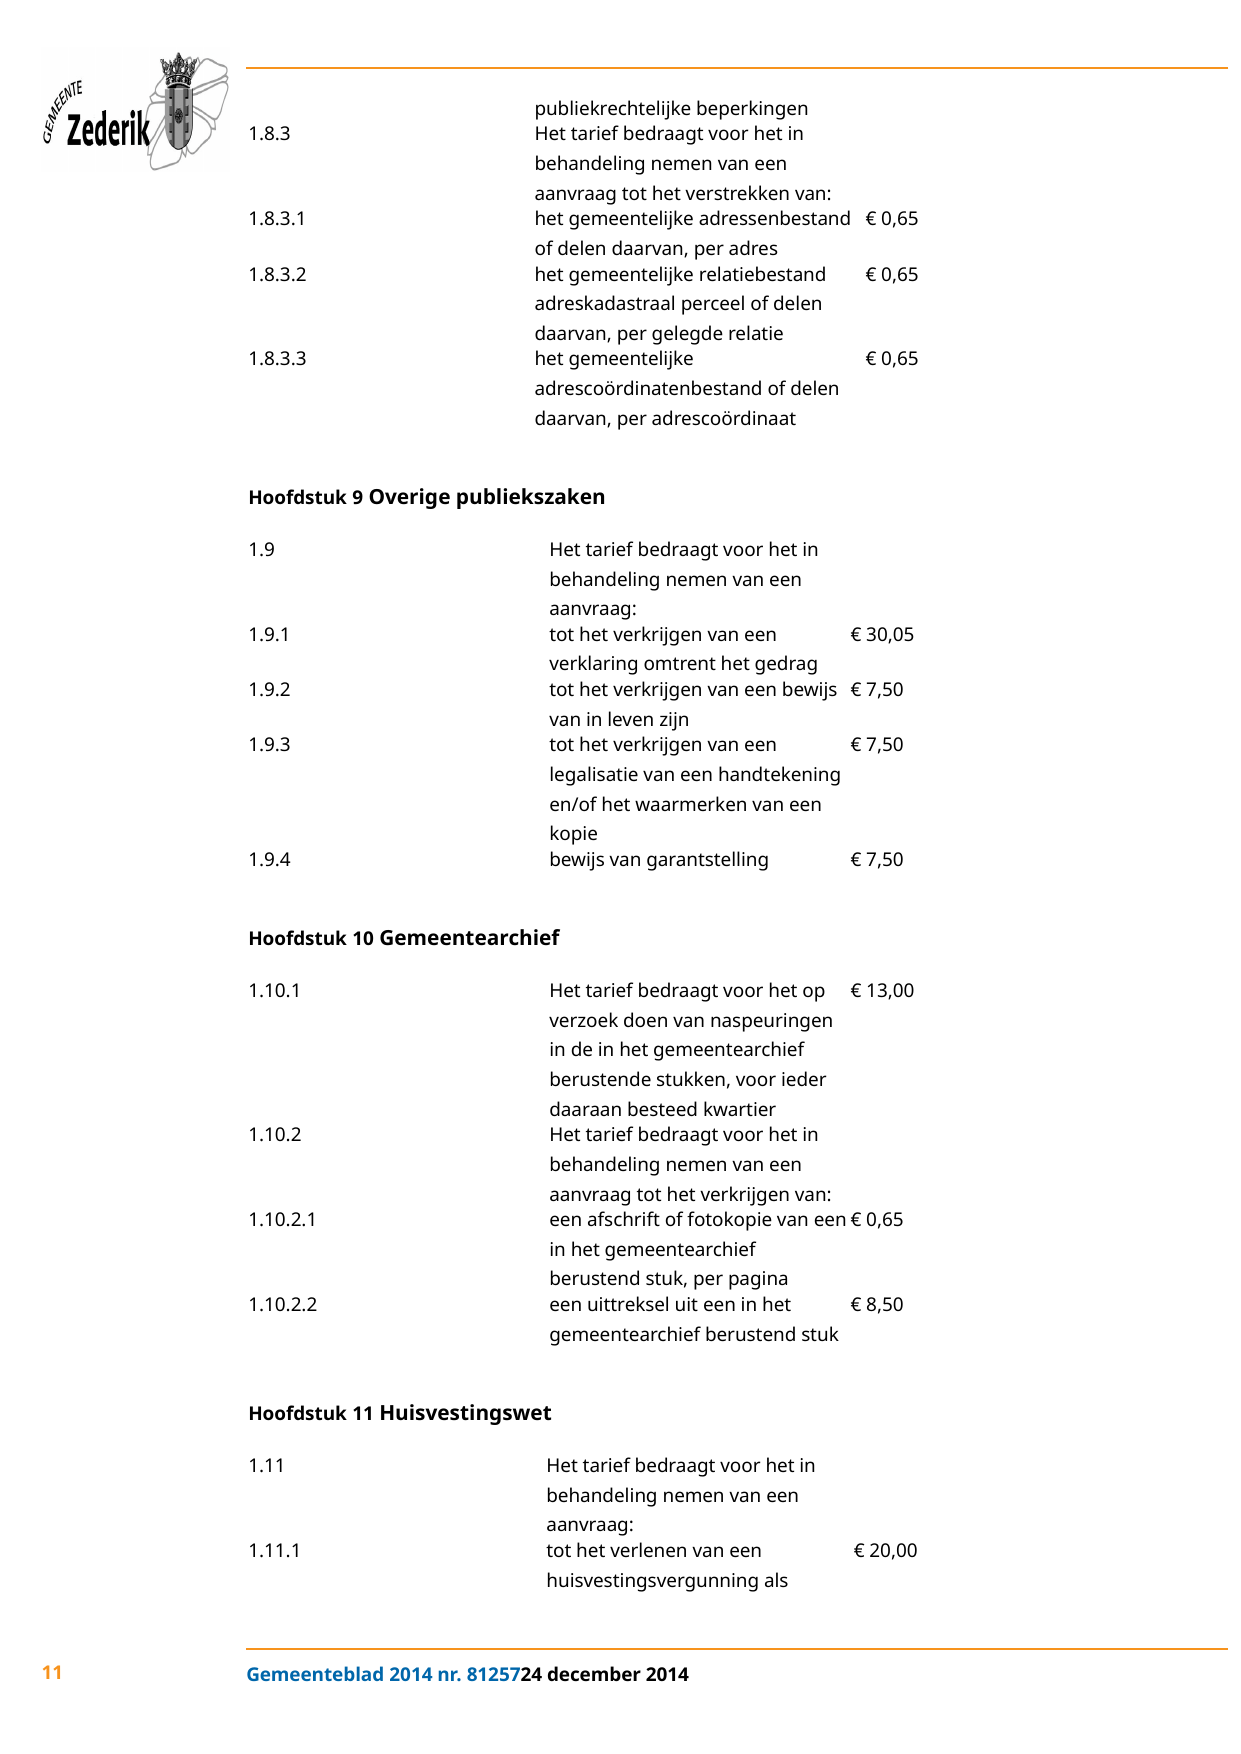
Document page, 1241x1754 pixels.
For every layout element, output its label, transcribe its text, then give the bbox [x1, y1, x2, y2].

text Hoofdstuk 11 Huisvestingswet [248, 1398, 1152, 1427]
table_cell het gemeentelijke adrescoördinatenbestand of delen daarvan, per adrescoördinaat [534, 346, 865, 431]
table_cell tot het verlenen van een huisvestingsvergunning als [546, 1537, 853, 1592]
table_header 1.10.1 [248, 978, 549, 1122]
picture [41, 47, 231, 172]
text Hoofdstuk 10 Gemeentearchief [248, 923, 1152, 952]
table_cell € 0,65 [850, 1206, 1152, 1291]
table_cell € 7,50 [850, 732, 1152, 846]
table_cell 1.10.2 [248, 1122, 549, 1206]
table_cell 1.10.2.2 [248, 1291, 549, 1347]
table_header [850, 536, 1152, 621]
table_cell 1.9.3 [248, 732, 549, 846]
table_cell [850, 1122, 1152, 1206]
table_cell 1.8.3.3 [248, 346, 534, 431]
table_cell € 7,50 [850, 676, 1152, 732]
table_cell € 0,65 [865, 346, 1152, 431]
table_cell 1.8.3.1 [248, 205, 534, 261]
table_cell Het tarief bedraagt voor het in behandeling nemen van een aanvraag tot het verkrijgen van: [549, 1122, 850, 1206]
table_cell een uittreksel uit een in het gemeentearchief berustend stuk [549, 1291, 850, 1347]
table_cell een afschrift of fotokopie van een in het gemeentearchief berustend stuk, per pagina [549, 1206, 850, 1291]
table_cell Het tarief bedraagt voor het in behandeling nemen van een aanvraag tot het verstrekken van: [534, 121, 865, 205]
text Hoofdstuk 9 Overige publiekszaken [248, 482, 1152, 510]
table_cell 1.11.1 [248, 1537, 546, 1592]
table_cell € 0,65 [865, 205, 1152, 261]
table_cell 1.9.2 [248, 676, 549, 732]
table_cell 1.8.3.2 [248, 261, 534, 346]
table_header 1.11 [248, 1452, 546, 1537]
table_cell bewijs van garantstelling [549, 846, 850, 872]
table_cell € 0,65 [865, 261, 1152, 346]
table_cell 1.9.1 [248, 621, 549, 676]
table_cell [248, 95, 534, 121]
table_cell [865, 95, 1152, 121]
table_cell het gemeentelijke relatiebestand adreskadastraal perceel of delen daarvan, per gelegde relatie [534, 261, 865, 346]
table_cell 1.10.2.1 [248, 1206, 549, 1291]
table_header 1.9 [248, 536, 549, 621]
table_cell tot het verkrijgen van een verklaring omtrent het gedrag [549, 621, 850, 676]
table_cell [865, 121, 1152, 205]
table_header Het tarief bedraagt voor het in behandeling nemen van een aanvraag: [549, 536, 850, 621]
table_cell € 8,50 [850, 1291, 1152, 1347]
table_cell 1.8.3 [248, 121, 534, 205]
table_header [854, 1452, 1152, 1537]
table_cell € 7,50 [850, 846, 1152, 872]
table_cell € 20,00 [854, 1537, 1152, 1592]
table_header Het tarief bedraagt voor het in behandeling nemen van een aanvraag: [546, 1452, 853, 1537]
table_cell € 30,05 [850, 621, 1152, 676]
table_cell tot het verkrijgen van een legalisatie van een handtekening en/of het waarmerken van een kopie [549, 732, 850, 846]
table_cell het gemeentelijke adressenbestand of delen daarvan, per adres [534, 205, 865, 261]
table_header Het tarief bedraagt voor het op verzoek doen van naspeuringen in de in het gemeentearchief berustende stukken, voor ieder daaraan besteed kwartier [549, 978, 850, 1122]
table_cell publiekrechtelijke beperkingen [534, 95, 865, 121]
table_cell 1.9.4 [248, 846, 549, 872]
table_cell tot het verkrijgen van een bewijs van in leven zijn [549, 676, 850, 732]
table_header € 13,00 [850, 978, 1152, 1122]
